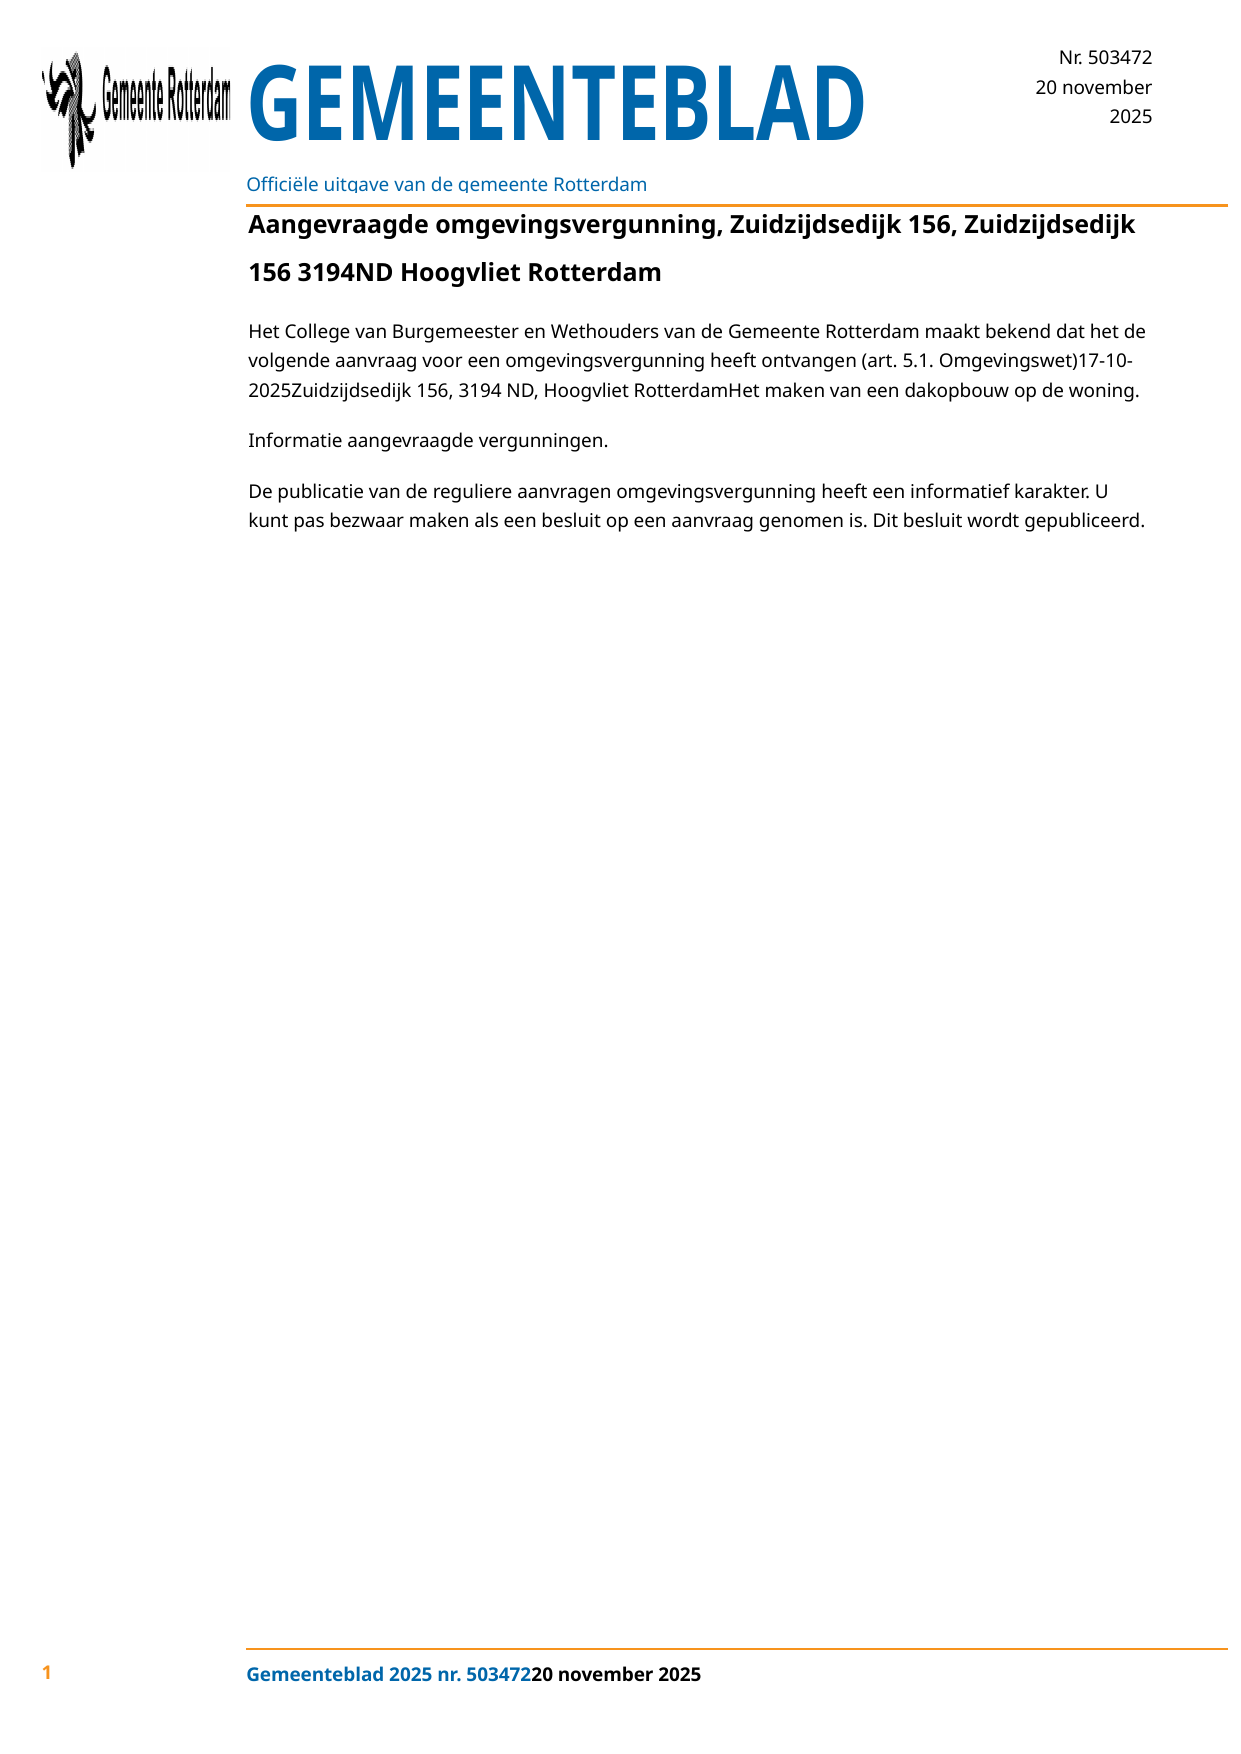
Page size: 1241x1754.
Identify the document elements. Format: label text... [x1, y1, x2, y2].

text Informatie aangevraagde vergunningen. [248, 427, 1152, 453]
text De publicatie van de reguliere aanvragen omgevingsvergunning heeft een informatief karakter. U kunt pas bezwaar maken als een besluit op een aanvraag genomen is. Dit besluit wordt gepubliceerd. [248, 478, 1152, 533]
picture [41, 47, 231, 172]
text Het College van Burgemeester en Wethouders van de Gemeente Rotterdam maakt bekend dat het de volgende aanvraag voor een omgevingsvergunning heeft ontvangen (art. 5.1. Omgevingswet)17-10-2025Zuidzijdsedijk 156, 3194 ND, Hoogvliet RotterdamHet maken van een dakopbouw op de woning. [248, 318, 1152, 403]
text Aangevraagde omgevingsvergunning, Zuidzijdsedijk 156, Zuidzijdsedijk 156 3194ND Hoogvliet Rotterdam [248, 207, 1152, 288]
